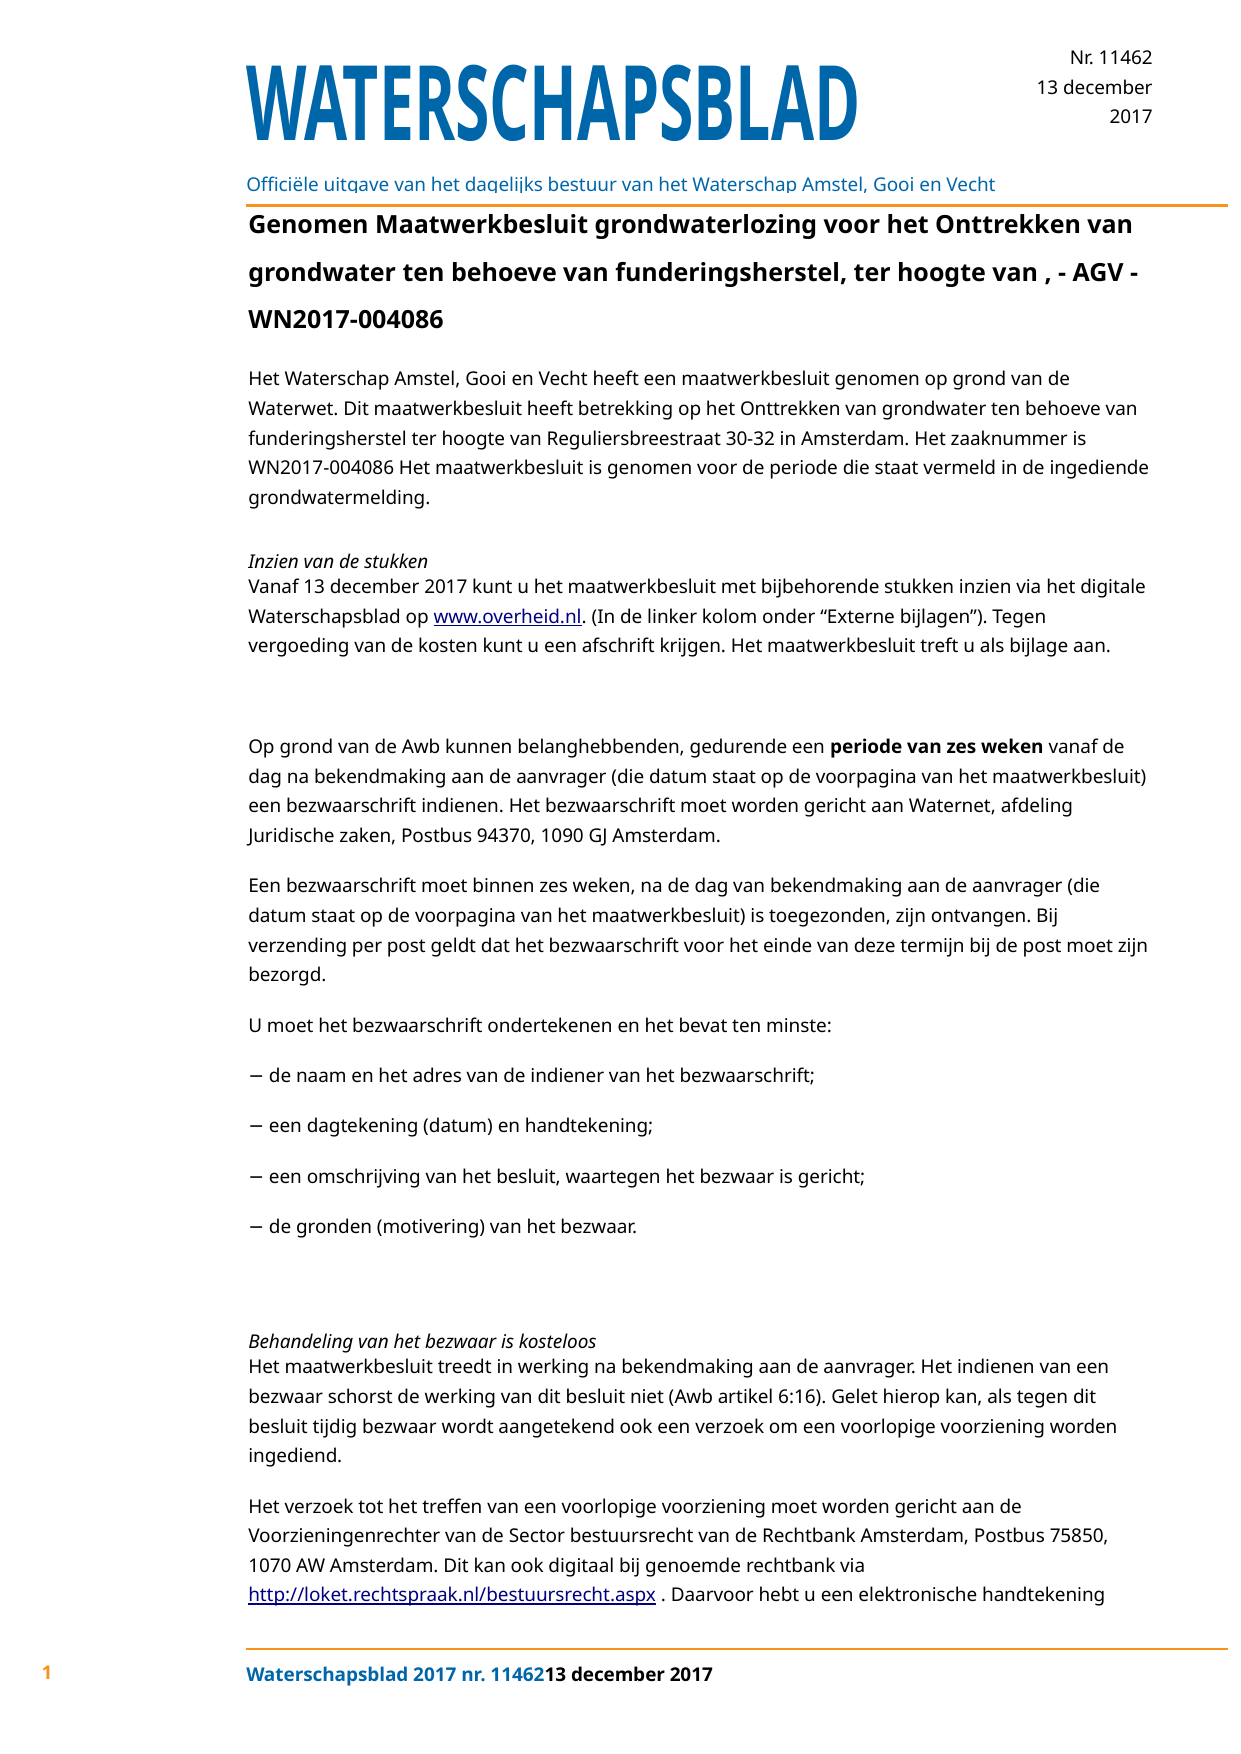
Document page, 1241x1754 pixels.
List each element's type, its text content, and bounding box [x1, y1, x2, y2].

text − een dagtekening (datum) en handtekening; [248, 1113, 1152, 1138]
text Genomen Maatwerkbesluit grondwaterlozing voor het Onttrekken van grondwater ten behoeve van funderingsherstel, ter hoogte van , - AGV - WN2017-004086 [248, 207, 1152, 336]
text − de gronden (motivering) van het bezwaar. [248, 1213, 1152, 1239]
text Het Waterschap Amstel, Gooi en Vecht heeft een maatwerkbesluit genomen op grond van de Waterwet. Dit maatwerkbesluit heeft betrekking op het Onttrekken van grondwater ten behoeve van funderingsherstel ter hoogte van Reguliersbreestraat 30-32 in Amsterdam. Het zaaknummer is WN2017-004086 Het maatwerkbesluit is genomen voor de periode die staat vermeld in de ingediende grondwatermelding. [248, 366, 1152, 509]
text Vanaf 13 december 2017 kunt u het maatwerkbesluit met bijbehorende stukken inzien via het digitale Waterschapsblad op www.overheid.nl. (In de linker kolom onder “Externe bijlagen”). Tegen vergoeding van de kosten kunt u een afschrift krijgen. Het maatwerkbesluit treft u als bijlage aan. [248, 573, 1152, 658]
text − een omschrijving van het besluit, waartegen het bezwaar is gericht; [248, 1163, 1152, 1189]
text Het verzoek tot het treffen van een voorlopige voorziening moet worden gericht aan de Voorzieningenrechter van de Sector bestuursrecht van de Rechtbank Amsterdam, Postbus 75850, 1070 AW Amsterdam. Dit kan ook digitaal bij genoemde rechtbank via http://loket.rechtspraak.nl/bestuursrecht.aspx . Daarvoor hebt u een elektronische handtekening [248, 1493, 1152, 1607]
text − de naam en het adres van de indiener van het bezwaarschrift; [248, 1062, 1152, 1088]
text U moet het bezwaarschrift ondertekenen en het bevat ten minste: [248, 1012, 1152, 1038]
text Het maatwerkbesluit treedt in werking na bekendmaking aan de aanvrager. Het indienen van een bezwaar schorst de werking van dit besluit niet (Awb artikel 6:16). Gelet hierop kan, als tegen dit besluit tijdig bezwaar wordt aangetekend ook een verzoek om een voorlopige voorziening worden ingediend. [248, 1354, 1152, 1468]
text Behandeling van het bezwaar is kosteloos [248, 1328, 1152, 1354]
text Op grond van de Awb kunnen belanghebbenden, gedurende een periode van zes weken vanaf de dag na bekendmaking aan de aanvrager (die datum staat op de voorpagina van het maatwerkbesluit) een bezwaarschrift indienen. Het bezwaarschrift moet worden gericht aan Waternet, afdeling Juridische zaken, Postbus 94370, 1090 GJ Amsterdam. [248, 733, 1152, 848]
picture [41, 47, 231, 172]
text Een bezwaarschrift moet binnen zes weken, na de dag van bekendmaking aan de aanvrager (die datum staat op de voorpagina van het maatwerkbesluit) is toegezonden, zijn ontvangen. Bij verzending per post geldt dat het bezwaarschrift voor het einde van deze termijn bij de post moet zijn bezorgd. [248, 873, 1152, 987]
text Inzien van de stukken [248, 548, 1152, 573]
